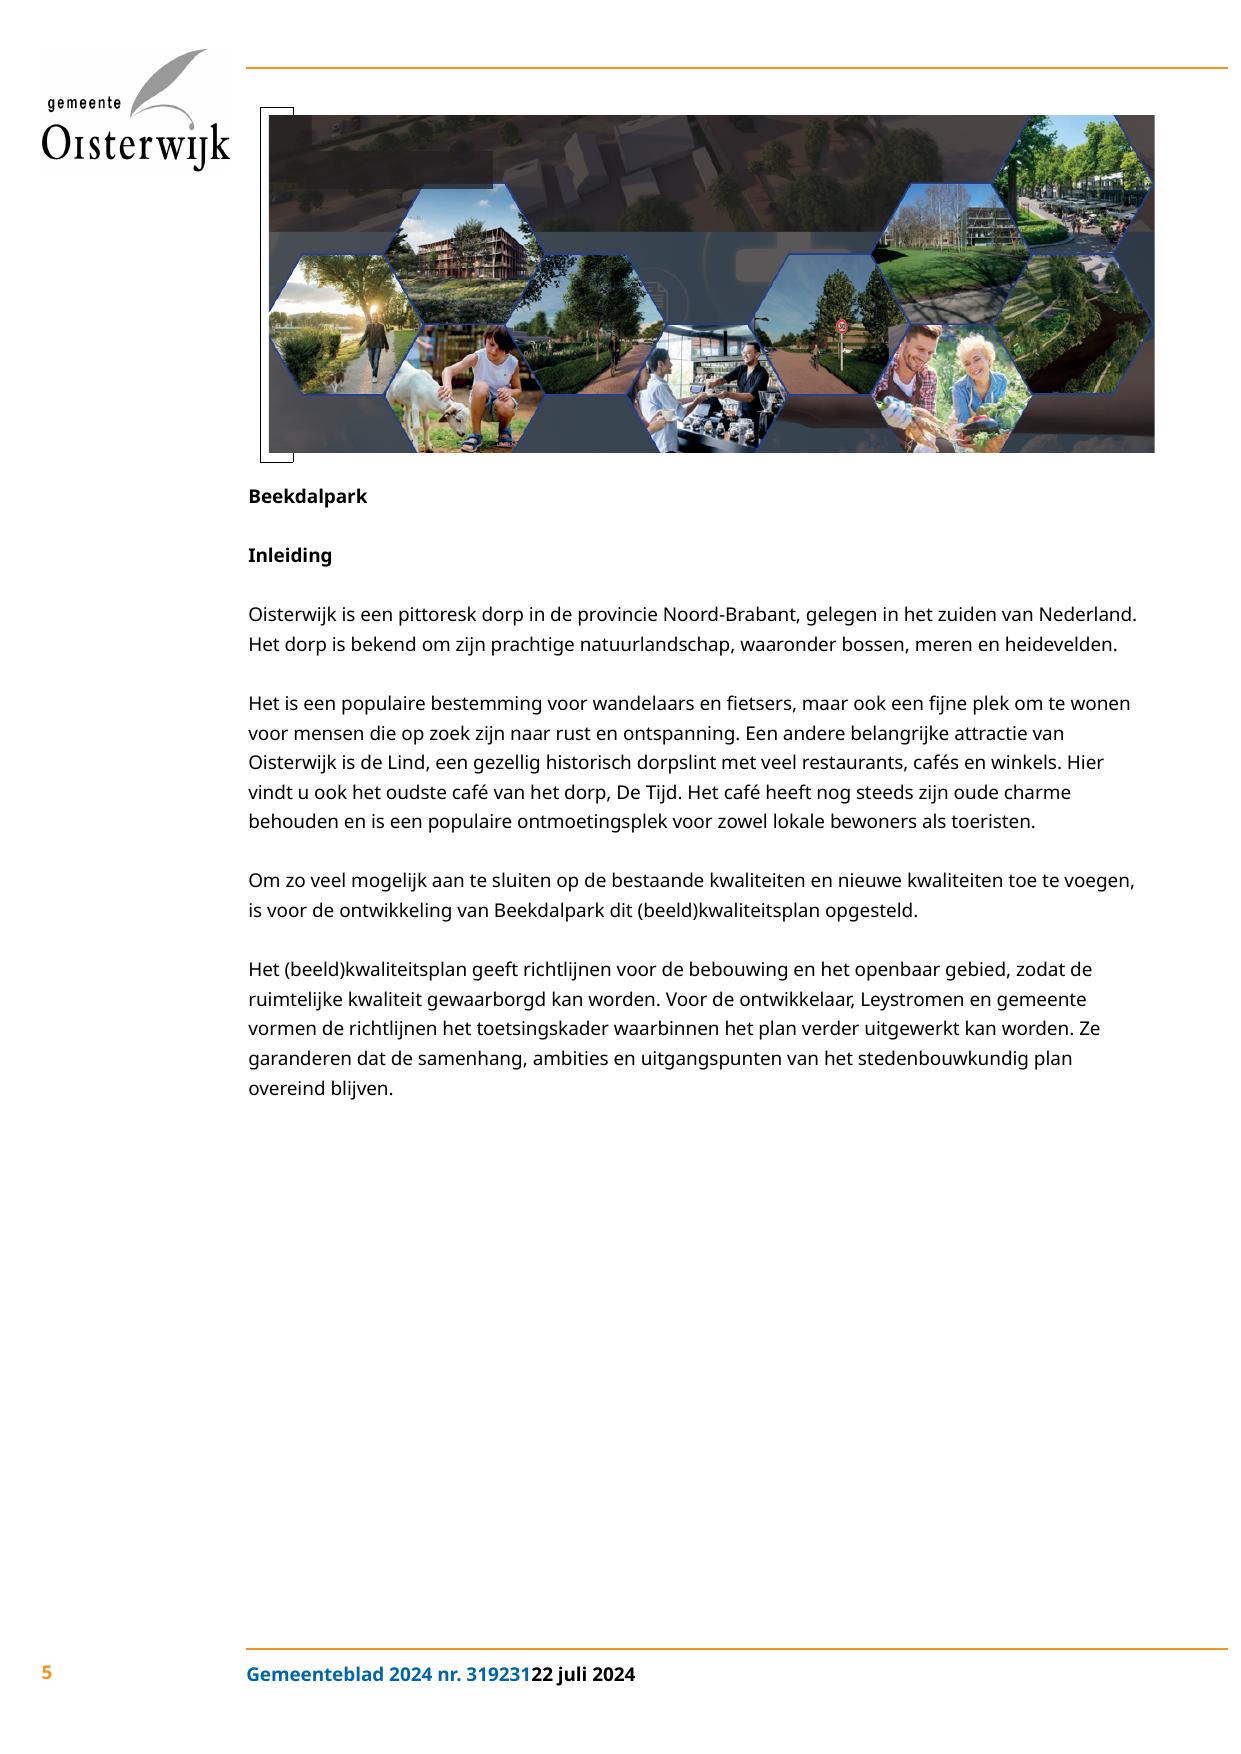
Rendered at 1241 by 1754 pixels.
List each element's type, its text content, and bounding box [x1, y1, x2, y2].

text Het (beeld)kwaliteitsplan geeft richtlijnen voor de bebouwing en het openbaar gebied, zodat de ruimtelijke kwaliteit gewaarborgd kan worden. Voor de ontwikkelaar, Leystromen en gemeente vormen de richtlijnen het toetsingskader waarbinnen het plan verder uitgewerkt kan worden. Ze garanderen dat de samenhang, ambities en uitgangspunten van het stedenbouwkundig plan overeind blijven. [248, 956, 1152, 1101]
picture [268, 115, 1155, 453]
text Om zo veel mogelijk aan te sluiten op de bestaande kwaliteiten en nieuwe kwaliteiten toe te voegen, is voor de ontwikkeling van Beekdalpark dit (beeld)kwaliteitsplan opgesteld. [248, 868, 1152, 923]
text Beekdalpark [248, 483, 1152, 509]
text Inleiding [248, 542, 1152, 568]
text Het is een populaire bestemming voor wandelaars en fietsers, maar ook een fijne plek om te wonen voor mensen die op zoek zijn naar rust en ontspanning. Een andere belangrijke attractie van Oisterwijk is de Lind, een gezellig historisch dorpslint met veel restaurants, cafés en winkels. Hier vindt u ook het oudste café van het dorp, De Tijd. Het café heeft nog steeds zijn oude charme behouden en is een populaire ontmoetingsplek voor zowel lokale bewoners als toeristen. [248, 690, 1152, 834]
text Oisterwijk is een pittoresk dorp in de provincie Noord-Brabant, gelegen in het zuiden van Nederland. Het dorp is bekend om zijn prachtige natuurlandschap, waaronder bossen, meren en heidevelden. [248, 601, 1152, 657]
picture [41, 47, 231, 172]
